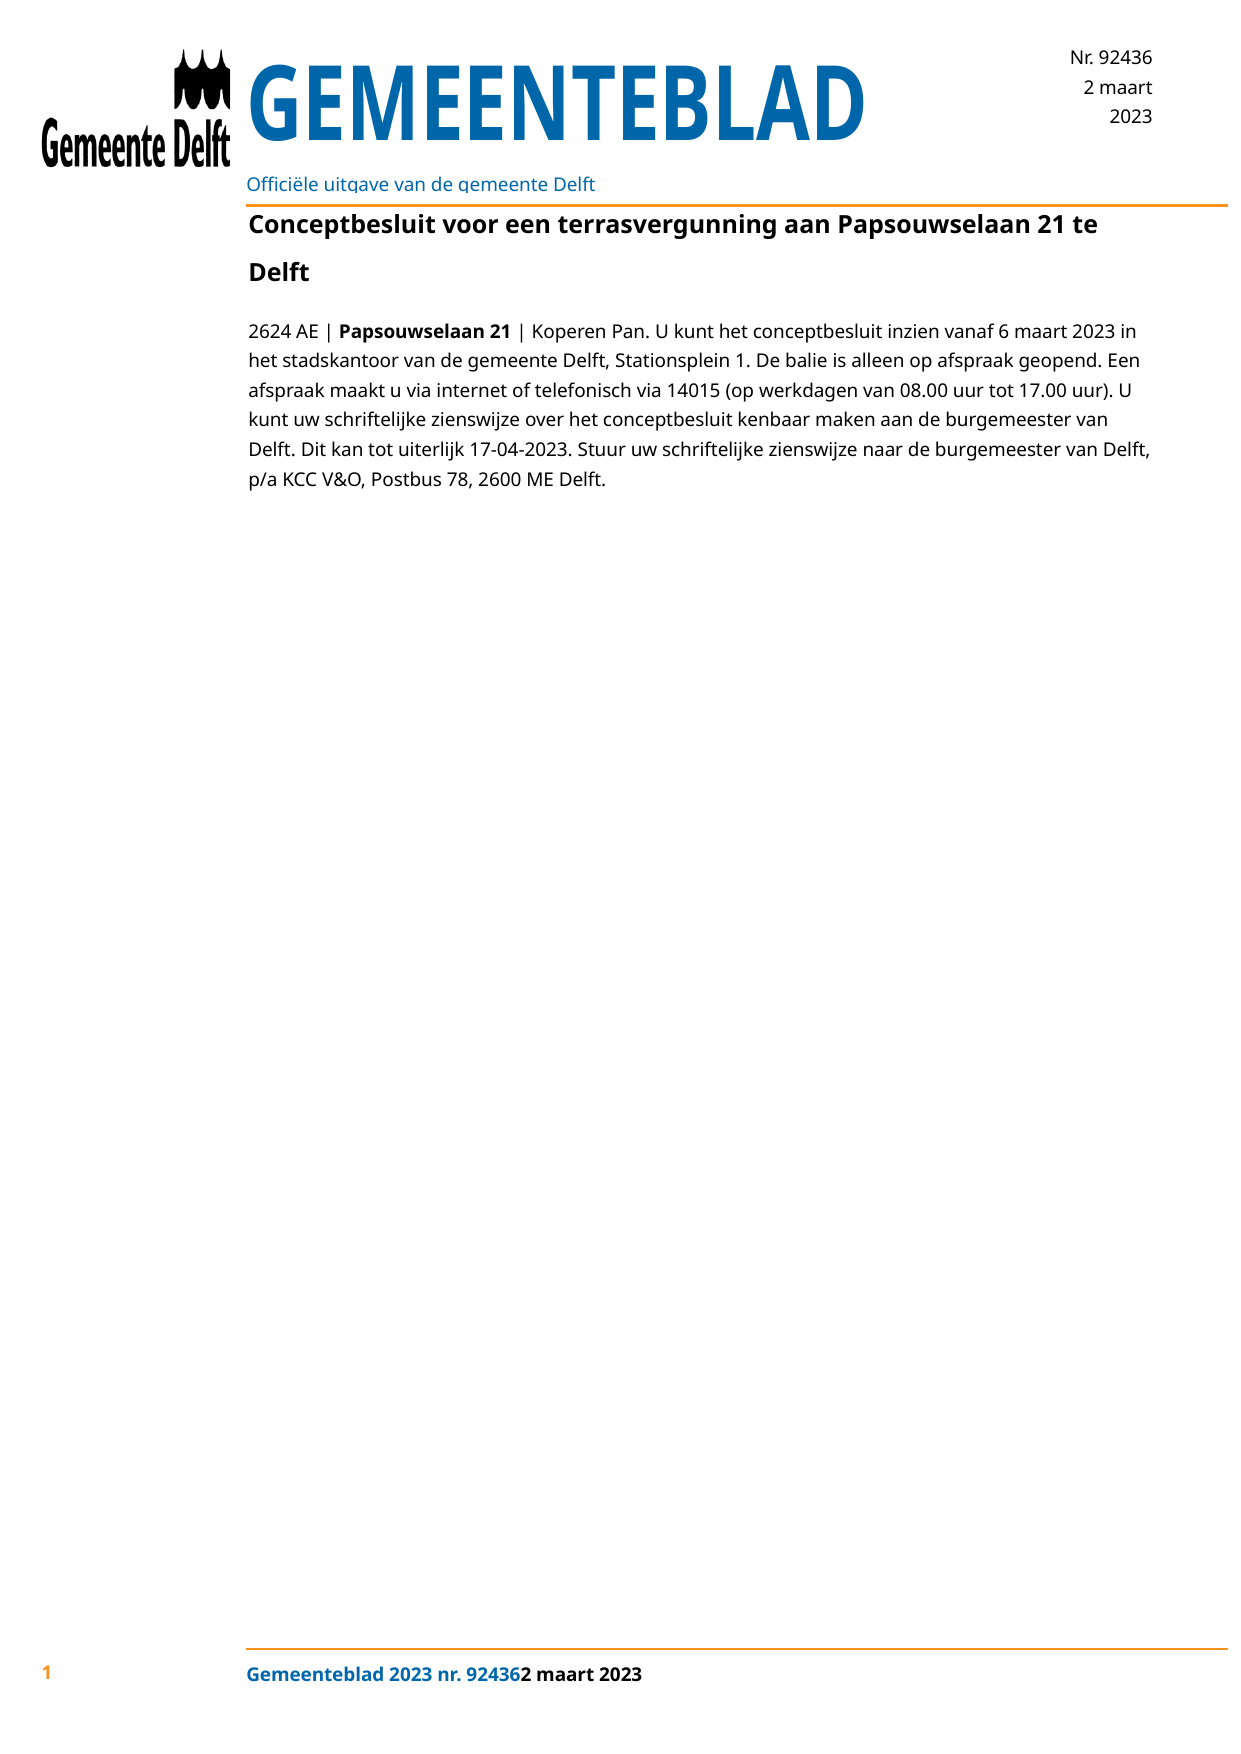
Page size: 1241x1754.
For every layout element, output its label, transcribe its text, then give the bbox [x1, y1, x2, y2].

picture [41, 47, 231, 172]
text Conceptbesluit voor een terrasvergunning aan Papsouwselaan 21 te Delft [248, 207, 1152, 288]
text 2624 AE | Papsouwselaan 21 | Koperen Pan. U kunt het conceptbesluit inzien vanaf 6 maart 2023 in het stadskantoor van de gemeente Delft, Stationsplein 1. De balie is alleen op afspraak geopend. Een afspraak maakt u via internet of telefonisch via 14015 (op werkdagen van 08.00 uur tot 17.00 uur). U kunt uw schriftelijke zienswijze over het conceptbesluit kenbaar maken aan de burgemeester van Delft. Dit kan tot uiterlijk 17-04-2023. Stuur uw schriftelijke zienswijze naar de burgemeester van Delft, p/a KCC V&O, Postbus 78, 2600 ME Delft. [248, 318, 1152, 492]
